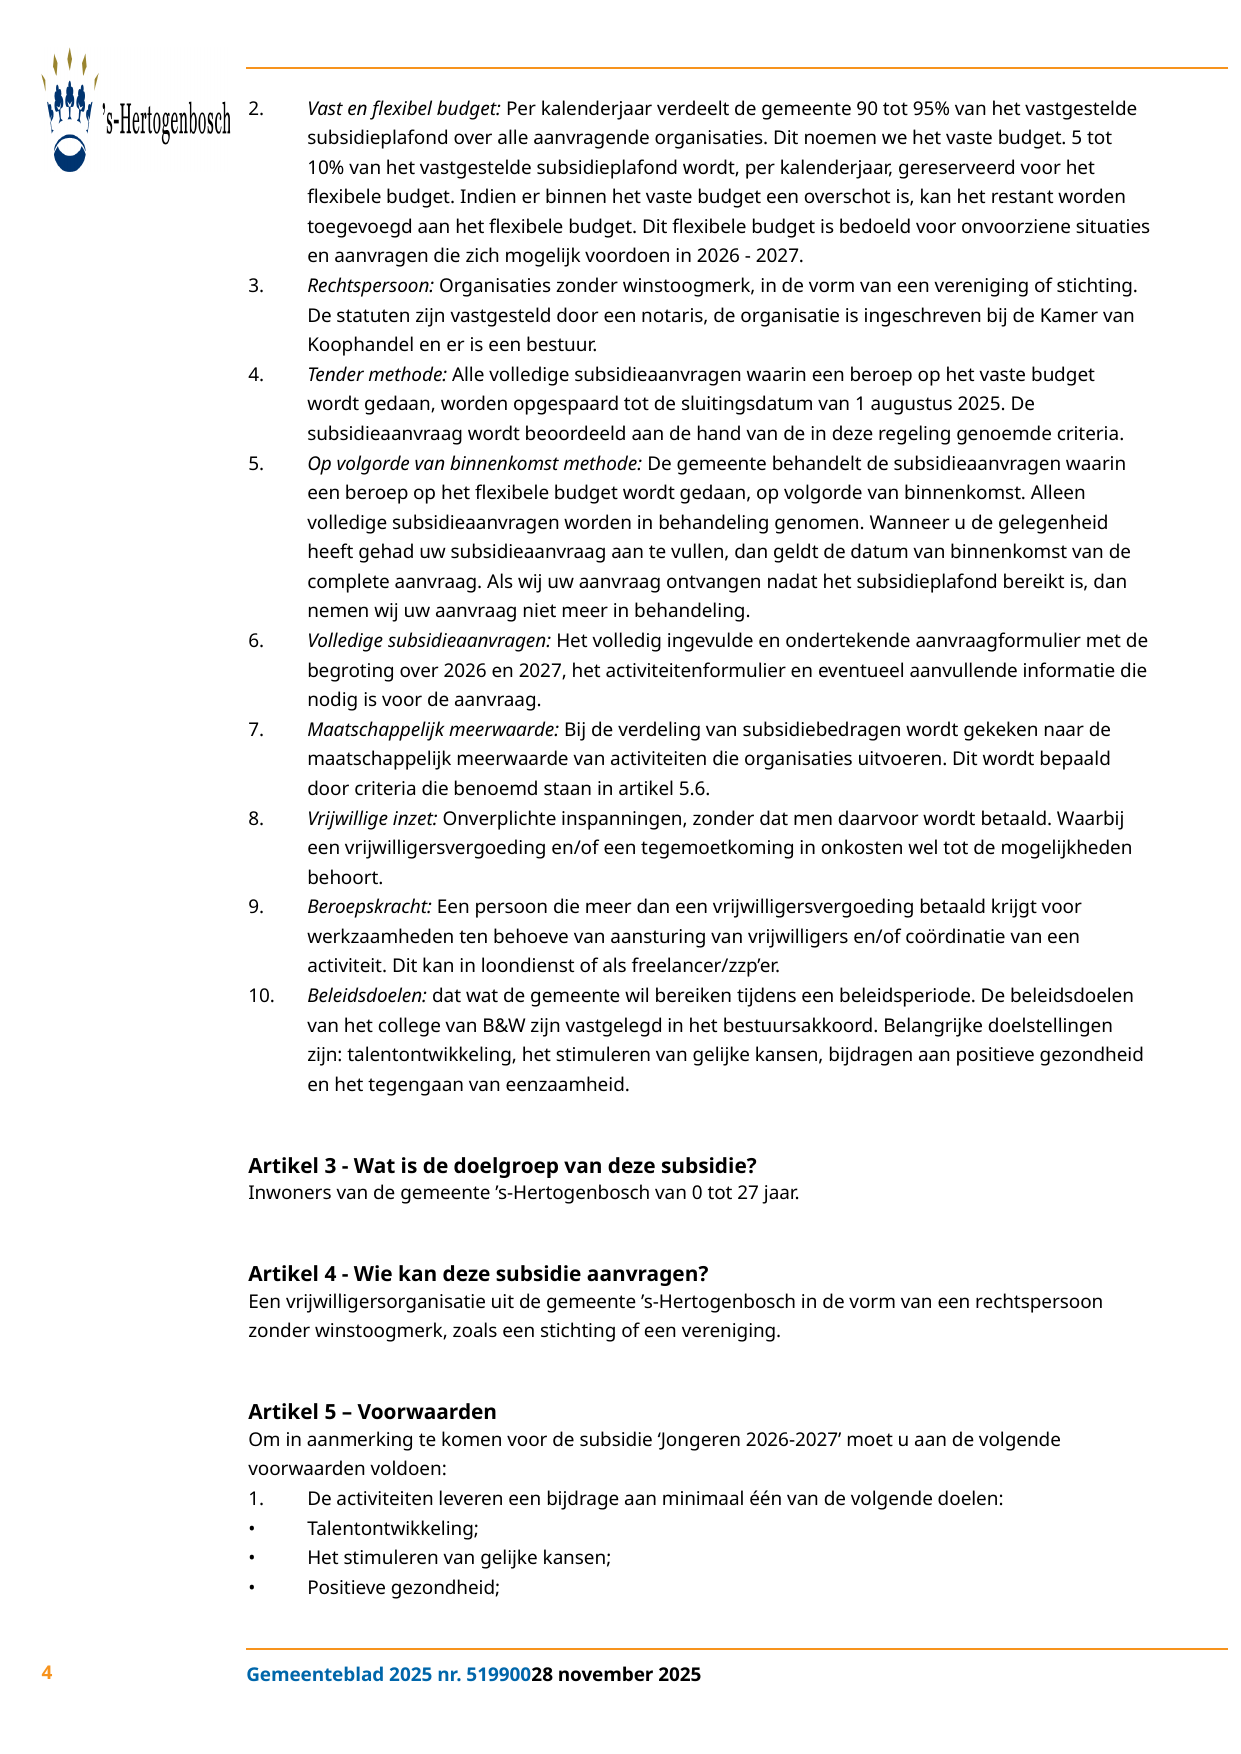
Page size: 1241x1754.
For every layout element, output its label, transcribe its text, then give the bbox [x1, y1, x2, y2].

list Talentontwikkeling; [248, 1515, 1152, 1540]
list De activiteiten leveren een bijdrage aan minimaal één van de volgende doelen: [248, 1485, 1152, 1511]
list Maatschappelijk meerwaarde: Bij de verdeling van subsidiebedragen wordt gekeken naar de maatschappelijk meerwaarde van activiteiten die organisaties uitvoeren. Dit wordt bepaald door criteria die benoemd staan in artikel 5.6. [248, 716, 1152, 801]
text Inwoners van de gemeente ’s-Hertogenbosch van 0 tot 27 jaar. [248, 1179, 1152, 1205]
list Volledige subsidieaanvragen: Het volledig ingevulde en ondertekende aanvraagformulier met de begroting over 2026 en 2027, het activiteitenformulier en eventueel aanvullende informatie die nodig is voor de aanvraag. [248, 627, 1152, 712]
text Om in aanmerking te komen voor de subsidie ‘Jongeren 2026-2027’ moet u aan de volgende voorwaarden voldoen: [248, 1426, 1152, 1481]
text Een vrijwilligersorganisatie uit de gemeente ’s-Hertogenbosch in de vorm van een rechtspersoon zonder winstoogmerk, zoals een stichting of een vereniging. [248, 1288, 1152, 1343]
text Artikel 5 – Voorwaarden [248, 1397, 1152, 1426]
list Positieve gezondheid; [248, 1574, 1152, 1599]
list Beleidsdoelen: dat wat de gemeente wil bereiken tijdens een beleidsperiode. De beleidsdoelen van het college van B&W zijn vastgelegd in het bestuursakkoord. Belangrijke doelstellingen zijn: talentontwikkeling, het stimuleren van gelijke kansen, bijdragen aan positieve gezondheid en het tegengaan van eenzaamheid. [248, 982, 1152, 1097]
picture [41, 47, 231, 172]
text Artikel 4 - Wie kan deze subsidie aanvragen? [248, 1259, 1152, 1288]
list Vast en flexibel budget: Per kalenderjaar verdeelt de gemeente 90 tot 95% van het vastgestelde subsidieplafond over alle aanvragende organisaties. Dit noemen we het vaste budget. 5 tot 10% van het vastgestelde subsidieplafond wordt, per kalenderjaar, gereserveerd voor het flexibele budget. Indien er binnen het vaste budget een overschot is, kan het restant worden toegevoegd aan het flexibele budget. Dit flexibele budget is bedoeld voor onvoorziene situaties en aanvragen die zich mogelijk voordoen in 2026 - 2027. [248, 95, 1152, 268]
list Vrijwillige inzet: Onverplichte inspanningen, zonder dat men daarvoor wordt betaald. Waarbij een vrijwilligersvergoeding en/of een tegemoetkoming in onkosten wel tot de mogelijkheden behoort. [248, 805, 1152, 890]
list Op volgorde van binnenkomst methode: De gemeente behandelt de subsidieaanvragen waarin een beroep op het flexibele budget wordt gedaan, op volgorde van binnenkomst. Alleen volledige subsidieaanvragen worden in behandeling genomen. Wanneer u de gelegenheid heeft gehad uw subsidieaanvraag aan te vullen, dan geldt de datum van binnenkomst van de complete aanvraag. Als wij uw aanvraag ontvangen nadat het subsidieplafond bereikt is, dan nemen wij uw aanvraag niet meer in behandeling. [248, 450, 1152, 623]
list Tender methode: Alle volledige subsidieaanvragen waarin een beroep op het vaste budget wordt gedaan, worden opgespaard tot de sluitingsdatum van 1 augustus 2025. De subsidieaanvraag wordt beoordeeld aan de hand van de in deze regeling genoemde criteria. [248, 361, 1152, 446]
list Rechtspersoon: Organisaties zonder winstoogmerk, in de vorm van een vereniging of stichting. De statuten zijn vastgesteld door een notaris, de organisatie is ingeschreven bij de Kamer van Koophandel en er is een bestuur. [248, 272, 1152, 357]
text Artikel 3 - Wat is de doelgroep van deze subsidie? [248, 1151, 1152, 1179]
list Het stimuleren van gelijke kansen; [248, 1544, 1152, 1570]
list Beroepskracht: Een persoon die meer dan een vrijwilligersvergoeding betaald krijgt voor werkzaamheden ten behoeve van aansturing van vrijwilligers en/of coördinatie van een activiteit. Dit kan in loondienst of als freelancer/zzp’er. [248, 893, 1152, 978]
